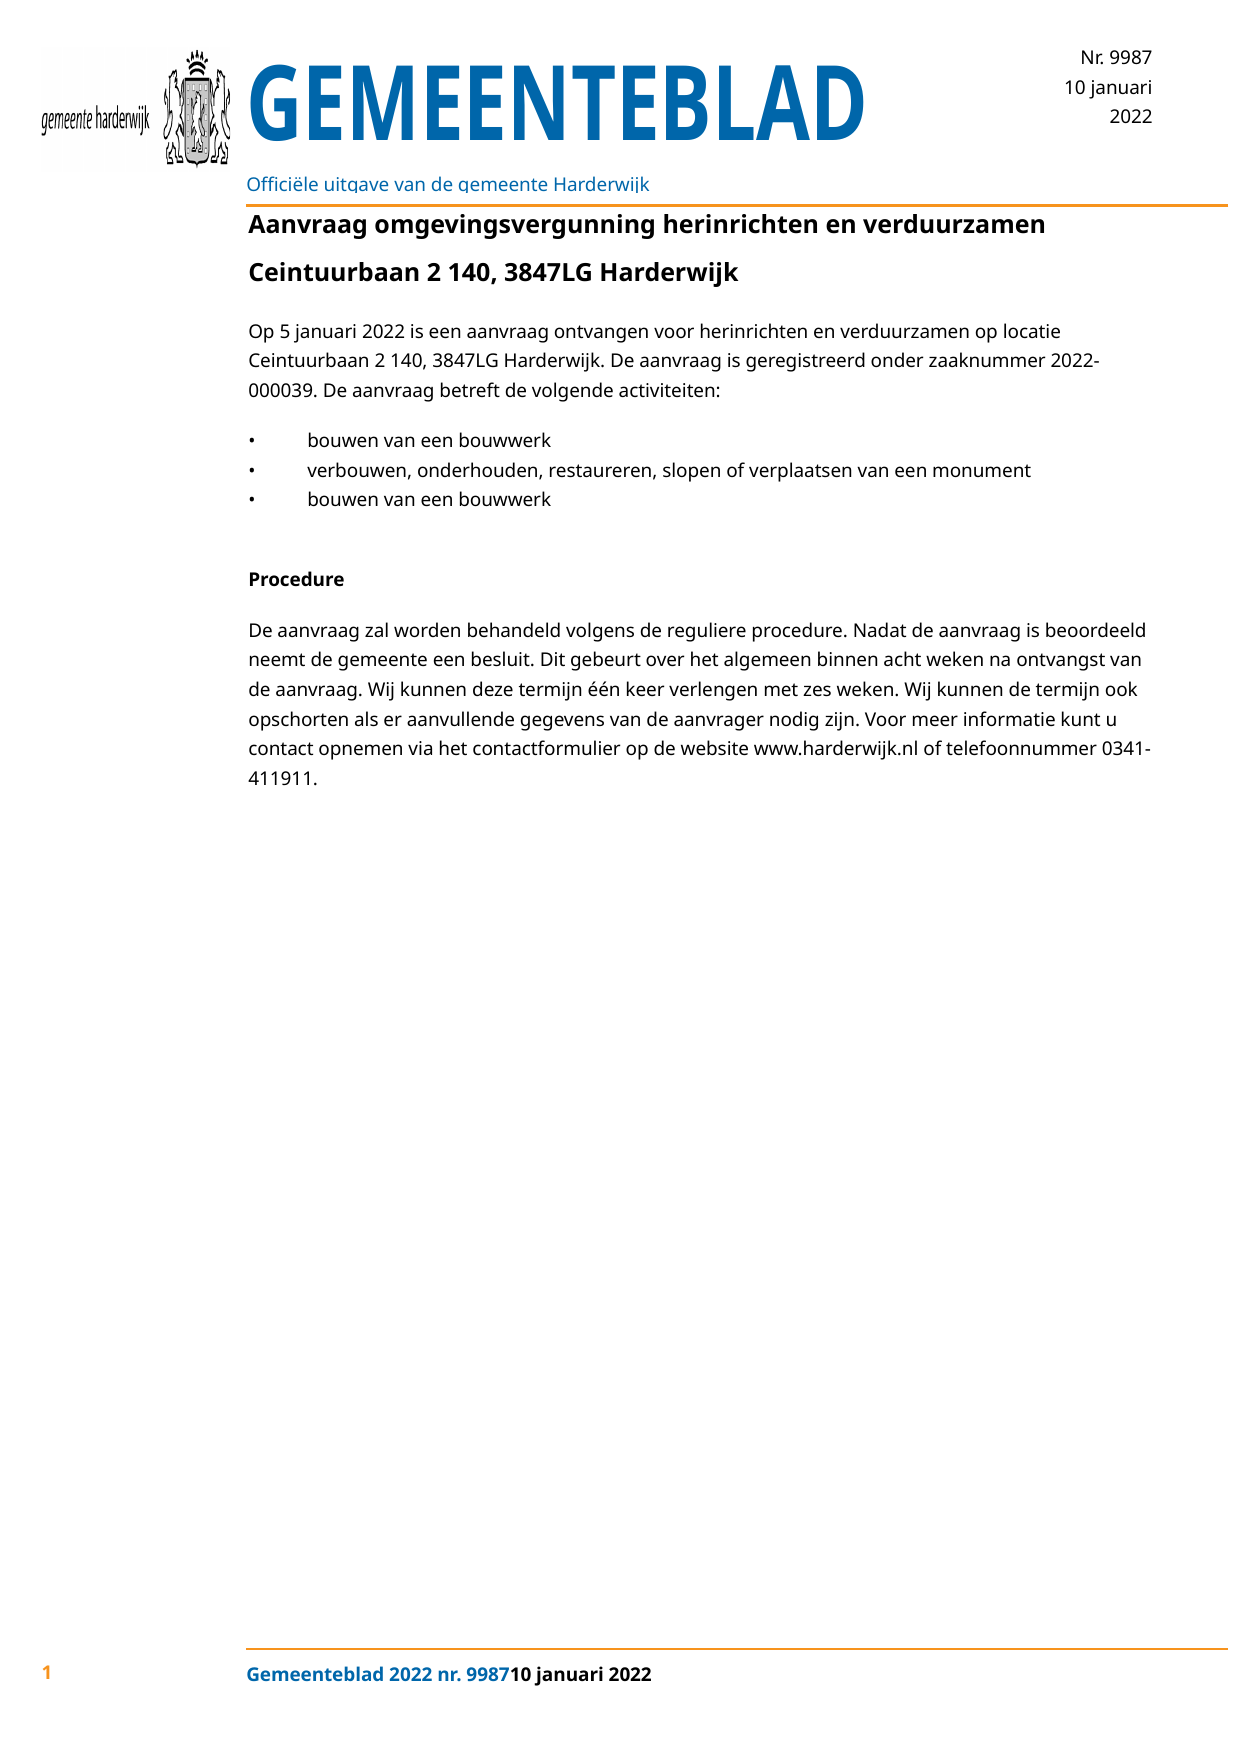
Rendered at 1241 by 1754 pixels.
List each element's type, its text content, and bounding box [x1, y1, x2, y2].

text Op 5 januari 2022 is een aanvraag ontvangen voor herinrichten en verduurzamen op locatie Ceintuurbaan 2 140, 3847LG Harderwijk. De aanvraag is geregistreerd onder zaaknummer 2022-000039. De aanvraag betreft de volgende activiteiten: [248, 318, 1152, 403]
picture [41, 47, 231, 172]
text De aanvraag zal worden behandeld volgens de reguliere procedure. Nadat de aanvraag is beoordeeld neemt de gemeente een besluit. Dit gebeurt over het algemeen binnen acht weken na ontvangst van de aanvraag. Wij kunnen deze termijn één keer verlengen met zes weken. Wij kunnen de termijn ook opschorten als er aanvullende gegevens van de aanvrager nodig zijn. Voor meer informatie kunt u contact opnemen via het contactformulier op de website www.harderwijk.nl of telefoonnummer 0341-411911. [248, 617, 1152, 791]
list bouwen van een bouwwerk [248, 487, 1152, 512]
list verbouwen, onderhouden, restaureren, slopen of verplaatsen van een monument [248, 457, 1152, 483]
list bouwen van een bouwwerk [248, 427, 1152, 453]
text Procedure [248, 567, 1152, 592]
text Aanvraag omgevingsvergunning herinrichten en verduurzamen Ceintuurbaan 2 140, 3847LG Harderwijk [248, 207, 1152, 288]
